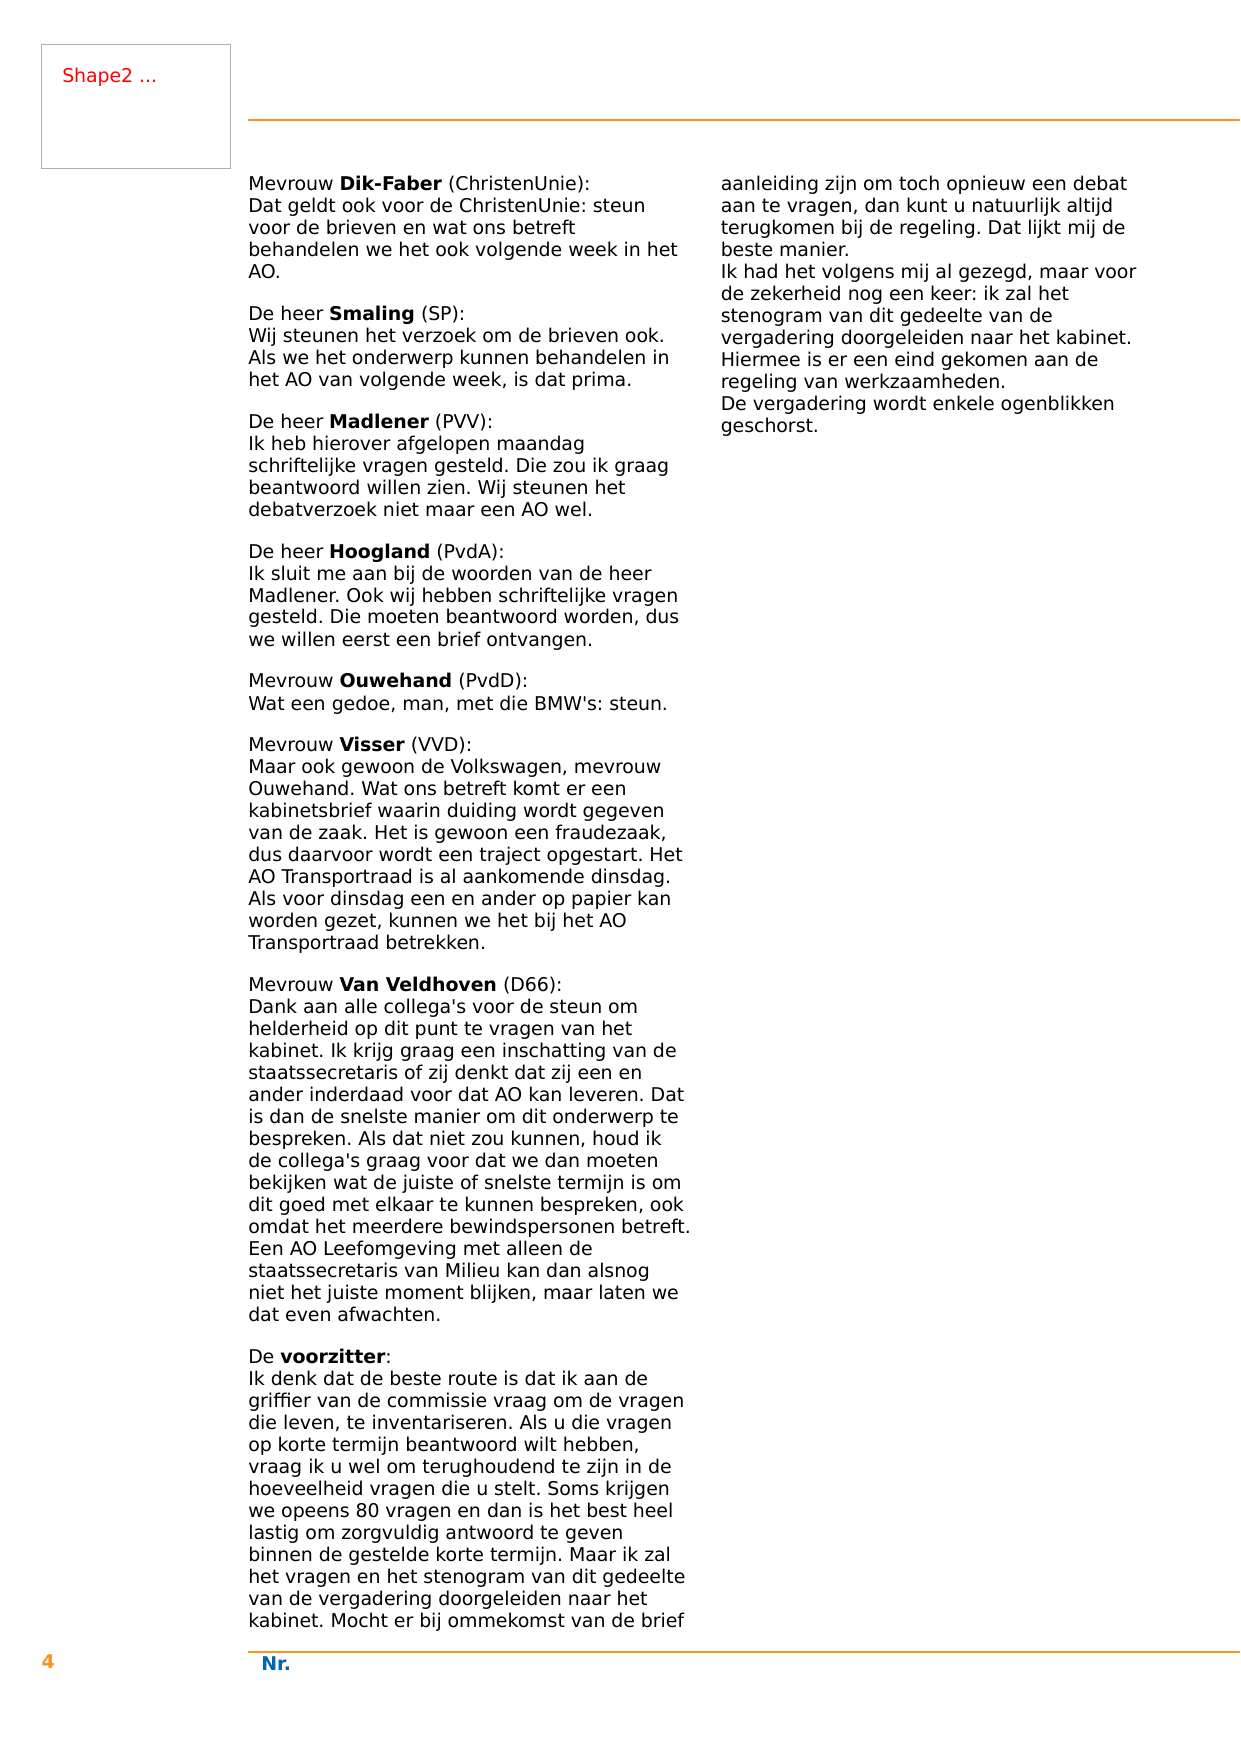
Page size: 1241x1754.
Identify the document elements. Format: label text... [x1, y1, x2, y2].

text Hiermee is er een eind gekomen aan de regeling van werkzaamheden. [721, 349, 1163, 393]
text Mevrouw Van Veldhoven (D66): [248, 974, 691, 996]
text De heer Madlener (PVV): [248, 411, 691, 433]
text Dank aan alle collega's voor de steun om helderheid op dit punt te vragen van het kabinet. Ik krijg graag een inschatting van de staatssecretaris of zij denkt dat zij een en ander inderdaad voor dat AO kan leveren. Dat is dan de snelste manier om dit onderwerp te bespreken. Als dat niet zou kunnen, houd ik de collega's graag voor dat we dan moeten bekijken wat de juiste of snelste termijn is om dit goed met elkaar te kunnen bespreken, ook omdat het meerdere bewindspersonen betreft. Een AO Leefomgeving met alleen de staatssecretaris van Milieu kan dan alsnog niet het juiste moment blijken, maar laten we dat even afwachten. [248, 996, 691, 1326]
text De voorzitter: [248, 1346, 691, 1368]
text Mevrouw Visser (VVD): [248, 734, 691, 756]
text De heer Smaling (SP): [248, 303, 691, 325]
text Maar ook gewoon de Volkswagen, mevrouw Ouwehand. Wat ons betreft komt er een kabinetsbrief waarin duiding wordt gegeven van de zaak. Het is gewoon een fraudezaak, dus daarvoor wordt een traject opgestart. Het AO Transportraad is al aankomende dinsdag. Als voor dinsdag een en ander op papier kan worden gezet, kunnen we het bij het AO Transportraad betrekken. [248, 756, 691, 954]
text De heer Hoogland (PvdA): [248, 541, 691, 562]
text Wat een gedoe, man, met die BMW's: steun. [248, 692, 691, 714]
text Dat geldt ook voor de ChristenUnie: steun voor de brieven en wat ons betreft behandelen we het ook volgende week in het AO. [248, 195, 691, 283]
text Ik denk dat de beste route is dat ik aan de griffier van de commissie vraag om de vragen die leven, te inventariseren. Als u die vragen op korte termijn beantwoord wilt hebben, vraag ik u wel om terughoudend te zijn in de hoeveelheid vragen die u stelt. Soms krijgen we opeens 80 vragen en dan is het best heel lastig om zorgvuldig antwoord te geven binnen de gestelde korte termijn. Maar ik zal het vragen en het stenogram van dit gedeelte van de vergadering doorgeleiden naar het kabinet. Mocht er bij ommekomst van de brief [248, 1368, 691, 1632]
text Ik had het volgens mij al gezegd, maar voor de zekerheid nog een keer: ik zal het stenogram van dit gedeelte van de vergadering doorgeleiden naar het kabinet. [721, 261, 1163, 349]
text Mevrouw Dik-Faber (ChristenUnie): [248, 173, 691, 195]
text De vergadering wordt enkele ogenblikken geschorst. [721, 393, 1163, 437]
text Ik sluit me aan bij de woorden van de heer Madlener. Ook wij hebben schriftelijke vragen gesteld. Die moeten beantwoord worden, dus we willen eerst een brief ontvangen. [248, 562, 691, 650]
text Ik heb hierover afgelopen maandag schriftelijke vragen gesteld. Die zou ik graag beantwoord willen zien. Wij steunen het debatverzoek niet maar een AO wel. [248, 433, 691, 521]
text aanleiding zijn om toch opnieuw een debat aan te vragen, dan kunt u natuurlijk altijd terugkomen bij de regeling. Dat lijkt mij de beste manier. [721, 173, 1163, 261]
text Wij steunen het verzoek om de brieven ook. Als we het onderwerp kunnen behandelen in het AO van volgende week, is dat prima. [248, 325, 691, 391]
text Mevrouw Ouwehand (PvdD): [248, 670, 691, 692]
